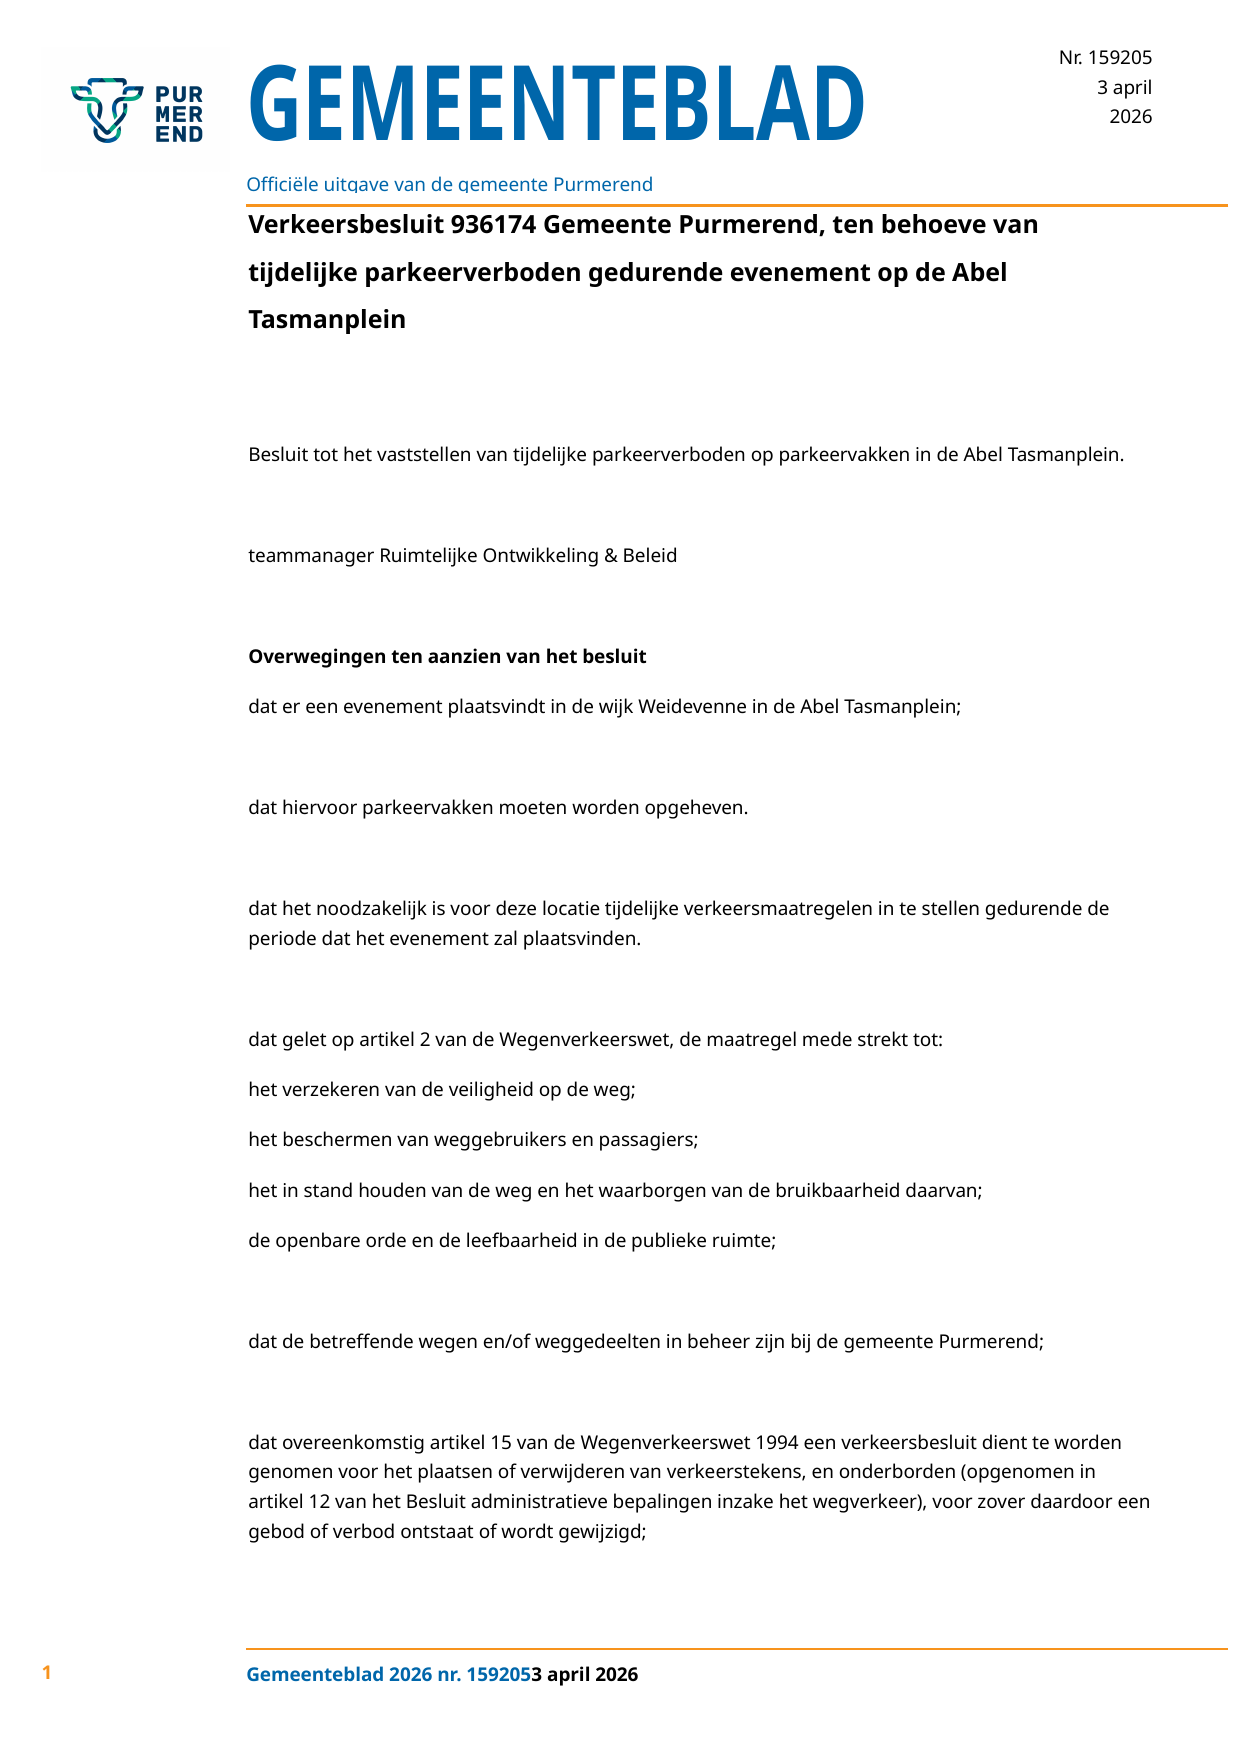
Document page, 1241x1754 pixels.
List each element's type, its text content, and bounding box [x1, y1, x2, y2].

text Besluit tot het vaststellen van tijdelijke parkeerverboden op parkeervakken in de Abel Tasmanplein. [248, 442, 1152, 467]
text de openbare orde en de leefbaarheid in de publieke ruimte; [248, 1227, 1152, 1253]
text dat overeenkomstig artikel 15 van de Wegenverkeerswet 1994 een verkeersbesluit dient te worden genomen voor het plaatsen of verwijderen van verkeerstekens, en onderborden (opgenomen in artikel 12 van het Besluit administratieve bepalingen inzake het wegverkeer), voor zover daardoor een gebod of verbod ontstaat of wordt gewijzigd; [248, 1429, 1152, 1544]
text het verzekeren van de veiligheid op de weg; [248, 1076, 1152, 1102]
text Verkeersbesluit 936174 Gemeente Purmerend, ten behoeve van tijdelijke parkeerverboden gedurende evenement op de Abel Tasmanplein [248, 207, 1152, 336]
text dat gelet op artikel 2 van de Wegenverkeerswet, de maatregel mede strekt tot: [248, 1026, 1152, 1052]
text dat de betreffende wegen en/of weggedeelten in beheer zijn bij de gemeente Purmerend; [248, 1328, 1152, 1354]
text het beschermen van weggebruikers en passagiers; [248, 1127, 1152, 1152]
text dat hiervoor parkeervakken moeten worden opgeheven. [248, 794, 1152, 820]
text Overwegingen ten aanzien van het besluit [248, 643, 1152, 669]
picture [41, 47, 231, 172]
text dat het noodzakelijk is voor deze locatie tijdelijke verkeersmaatregelen in te stellen gedurende de periode dat het evenement zal plaatsvinden. [248, 895, 1152, 951]
text teammanager Ruimtelijke Ontwikkeling & Beleid [248, 542, 1152, 568]
text dat er een evenement plaatsvindt in de wijk Weidevenne in de Abel Tasmanplein; [248, 694, 1152, 719]
text het in stand houden van de weg en het waarborgen van de bruikbaarheid daarvan; [248, 1177, 1152, 1203]
